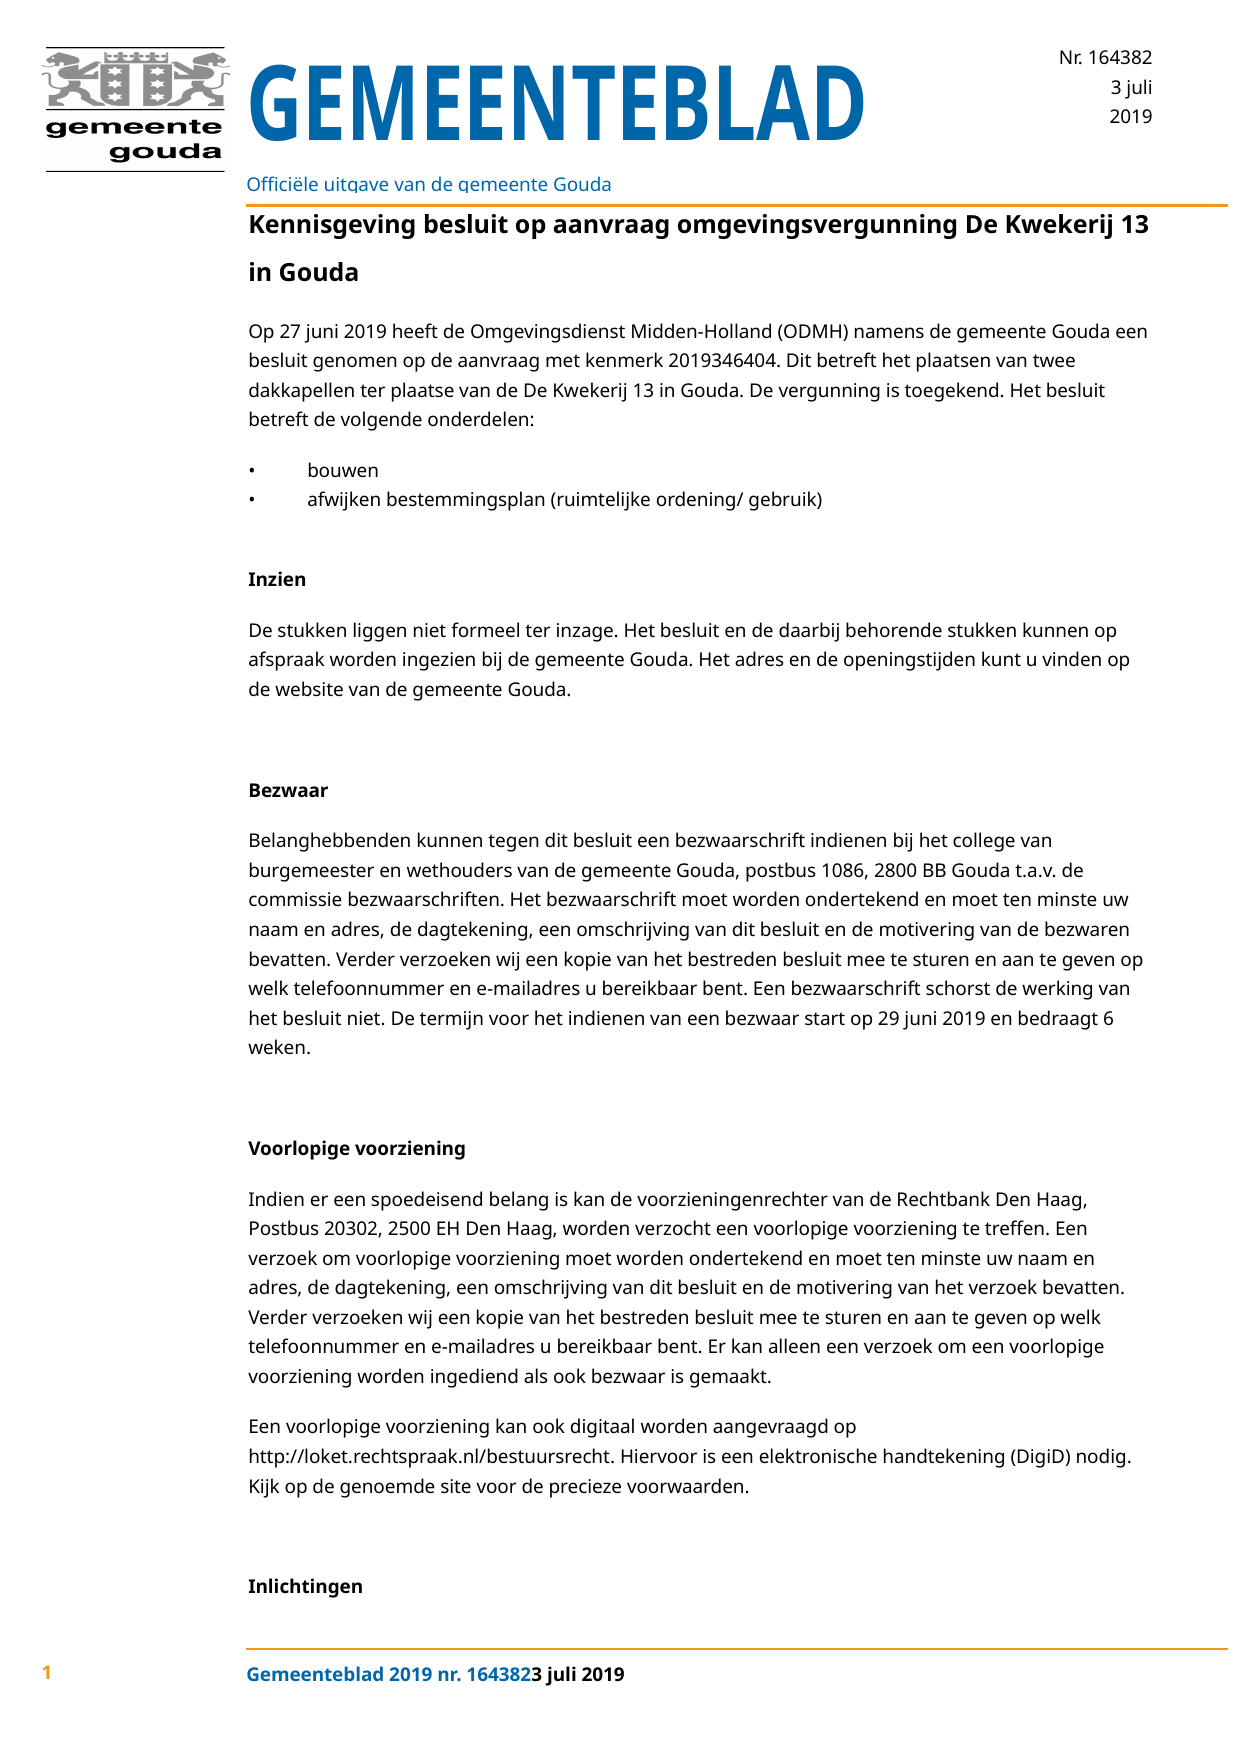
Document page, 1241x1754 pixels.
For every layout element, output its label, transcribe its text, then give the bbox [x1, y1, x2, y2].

text Belanghebbenden kunnen tegen dit besluit een bezwaarschrift indienen bij het college van burgemeester en wethouders van de gemeente Gouda, postbus 1086, 2800 BB Gouda t.a.v. de commissie bezwaarschriften. Het bezwaarschrift moet worden ondertekend en moet ten minste uw naam en adres, de dagtekening, een omschrijving van dit besluit en de motivering van de bezwaren bevatten. Verder verzoeken wij een kopie van het bestreden besluit mee te sturen en aan te geven op welk telefoonnummer en e-mailadres u bereikbaar bent. Een bezwaarschrift schorst de werking van het besluit niet. De termijn voor het indienen van een bezwaar start op 29 juni 2019 en bedraagt 6 weken. [248, 827, 1152, 1060]
list afwijken bestemmingsplan (ruimtelijke ordening/ gebruik) [248, 487, 1152, 512]
text Voorlopige voorziening [248, 1135, 1152, 1161]
picture [41, 47, 231, 172]
text Op 27 juni 2019 heeft de Omgevingsdienst Midden-Holland (ODMH) namens de gemeente Gouda een besluit genomen op de aanvraag met kenmerk 2019346404. Dit betreft het plaatsen van twee dakkapellen ter plaatse van de De Kwekerij 13 in Gouda. De vergunning is toegekend. Het besluit betreft de volgende onderdelen: [248, 318, 1152, 432]
text Inlichtingen [248, 1574, 1152, 1599]
text Bezwaar [248, 777, 1152, 803]
text Indien er een spoedeisend belang is kan de voorzieningenrechter van de Rechtbank Den Haag, Postbus 20302, 2500 EH Den Haag, worden verzocht een voorlopige voorziening te treffen. Een verzoek om voorlopige voorziening moet worden ondertekend en moet ten minste uw naam en adres, de dagtekening, een omschrijving van dit besluit en de motivering van het verzoek bevatten. Verder verzoeken wij een kopie van het bestreden besluit mee te sturen en aan te geven op welk telefoonnummer en e-mailadres u bereikbaar bent. Er kan alleen een verzoek om een voorlopige voorziening worden ingediend als ook bezwaar is gemaakt. [248, 1186, 1152, 1389]
text Kennisgeving besluit op aanvraag omgevingsvergunning De Kwekerij 13 in Gouda [248, 207, 1152, 288]
list bouwen [248, 457, 1152, 483]
text Een voorlopige voorziening kan ook digitaal worden aangevraagd op http://loket.rechtspraak.nl/bestuursrecht. Hiervoor is een elektronische handtekening (DigiD) nodig. Kijk op de genoemde site voor de precieze voorwaarden. [248, 1414, 1152, 1499]
text Inzien [248, 567, 1152, 592]
text De stukken liggen niet formeel ter inzage. Het besluit en de daarbij behorende stukken kunnen op afspraak worden ingezien bij de gemeente Gouda. Het adres en de openingstijden kunt u vinden op de website van de gemeente Gouda. [248, 617, 1152, 702]
